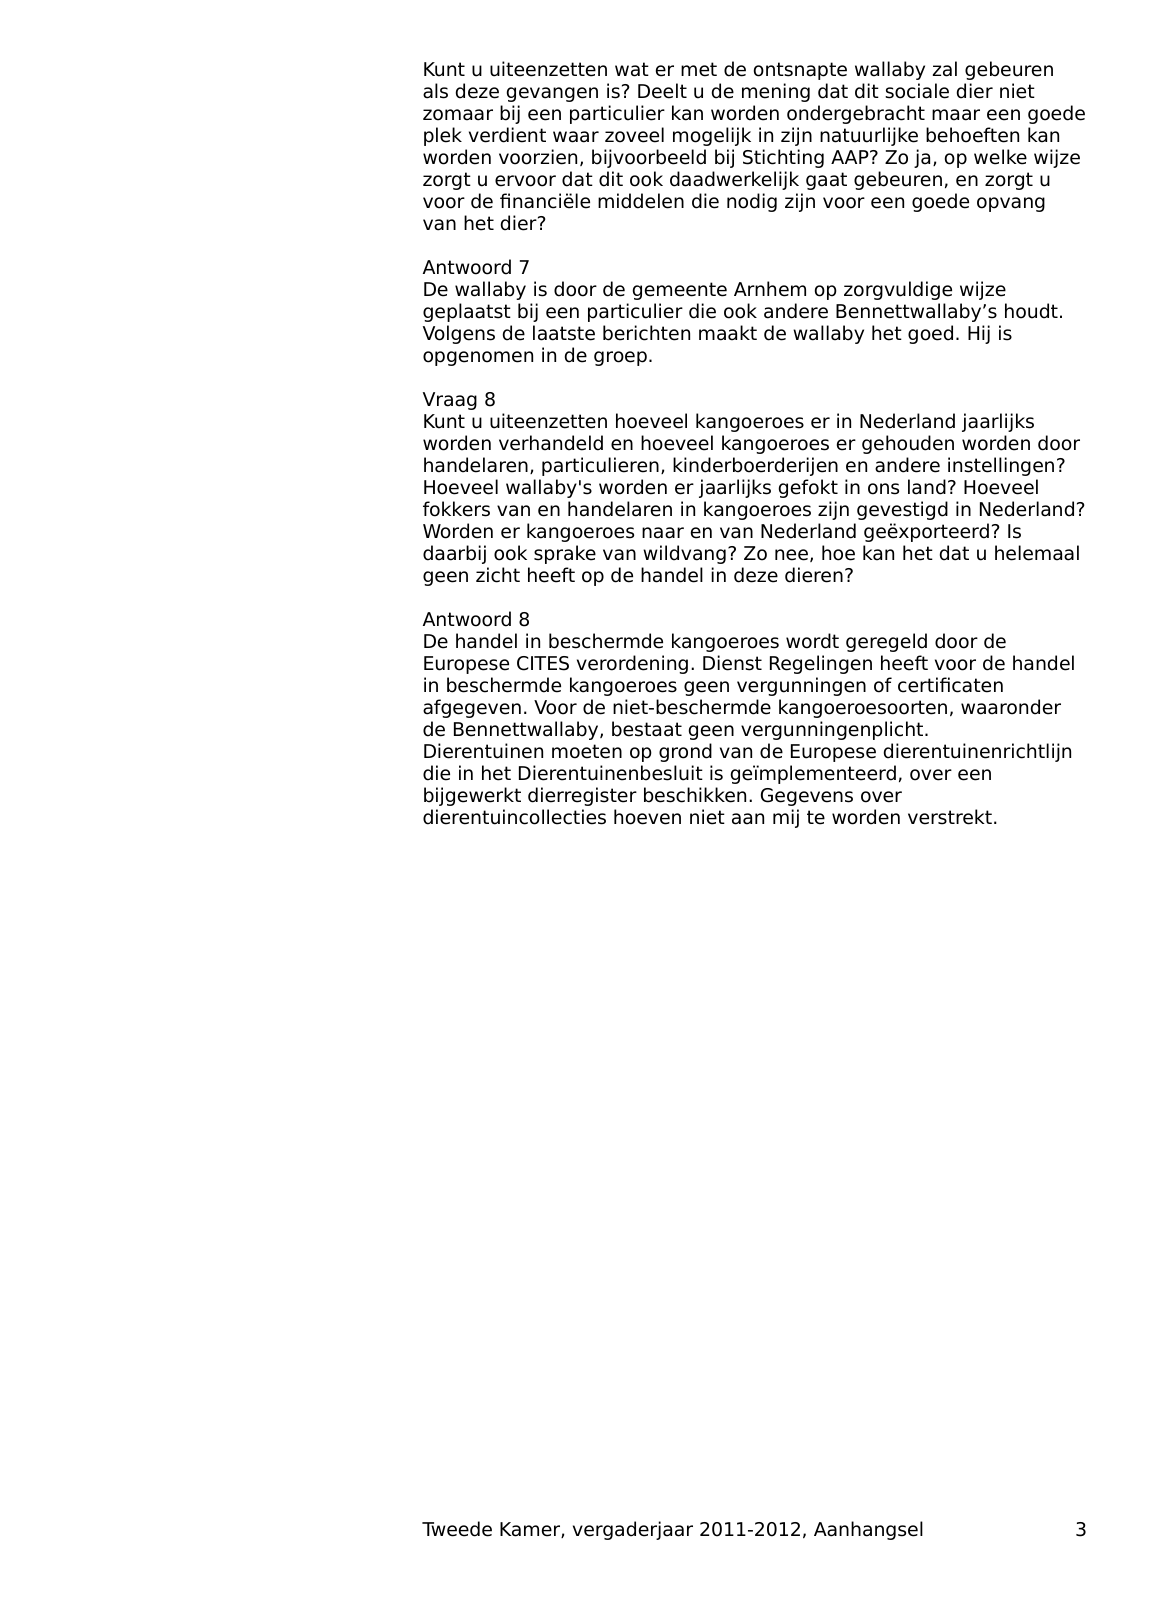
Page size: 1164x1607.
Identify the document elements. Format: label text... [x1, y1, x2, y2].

text Dierentuinen moeten op grond van de Europese dierentuinenrichtlijn die in het Dierentuinenbesluit is geïmplementeerd, over een bijgewerkt dierregister beschikken. Gegevens over dierentuincollecties hoeven niet aan mij te worden verstrekt. [422, 741, 1087, 829]
text Kunt u uiteenzetten hoeveel kangoeroes er in Nederland jaarlijks worden verhandeld en hoeveel kangoeroes er gehouden worden door handelaren, particulieren, kinderboerderijen en andere instellingen? Hoeveel wallaby's worden er jaarlijks gefokt in ons land? Hoeveel fokkers van en handelaren in kangoeroes zijn gevestigd in Nederland? Worden er kangoeroes naar en van Nederland geëxporteerd? Is daarbij ook sprake van wildvang? Zo nee, hoe kan het dat u helemaal geen zicht heeft op de handel in deze dieren? [422, 411, 1087, 587]
text Vraag 8 [422, 389, 1087, 411]
text De wallaby is door de gemeente Arnhem op zorgvuldige wijze geplaatst bij een particulier die ook andere Bennettwallaby’s houdt. Volgens de laatste berichten maakt de wallaby het goed. Hij is opgenomen in de groep. [422, 279, 1087, 367]
text Kunt u uiteenzetten wat er met de ontsnapte wallaby zal gebeuren als deze gevangen is? Deelt u de mening dat dit sociale dier niet zomaar bij een particulier kan worden ondergebracht maar een goede plek verdient waar zoveel mogelijk in zijn natuurlijke behoeften kan worden voorzien, bijvoorbeeld bij Stichting AAP? Zo ja, op welke wijze zorgt u ervoor dat dit ook daadwerkelijk gaat gebeuren, en zorgt u voor de financiële middelen die nodig zijn voor een goede opvang van het dier? [422, 59, 1087, 235]
text Antwoord 8 [422, 609, 1087, 631]
text Antwoord 7 [422, 257, 1087, 279]
text De handel in beschermde kangoeroes wordt geregeld door de Europese CITES verordening. Dienst Regelingen heeft voor de handel in beschermde kangoeroes geen vergunningen of certificaten afgegeven. Voor de niet-beschermde kangoeroesoorten, waaronder de Bennettwallaby, bestaat geen vergunningenplicht. [422, 631, 1087, 741]
